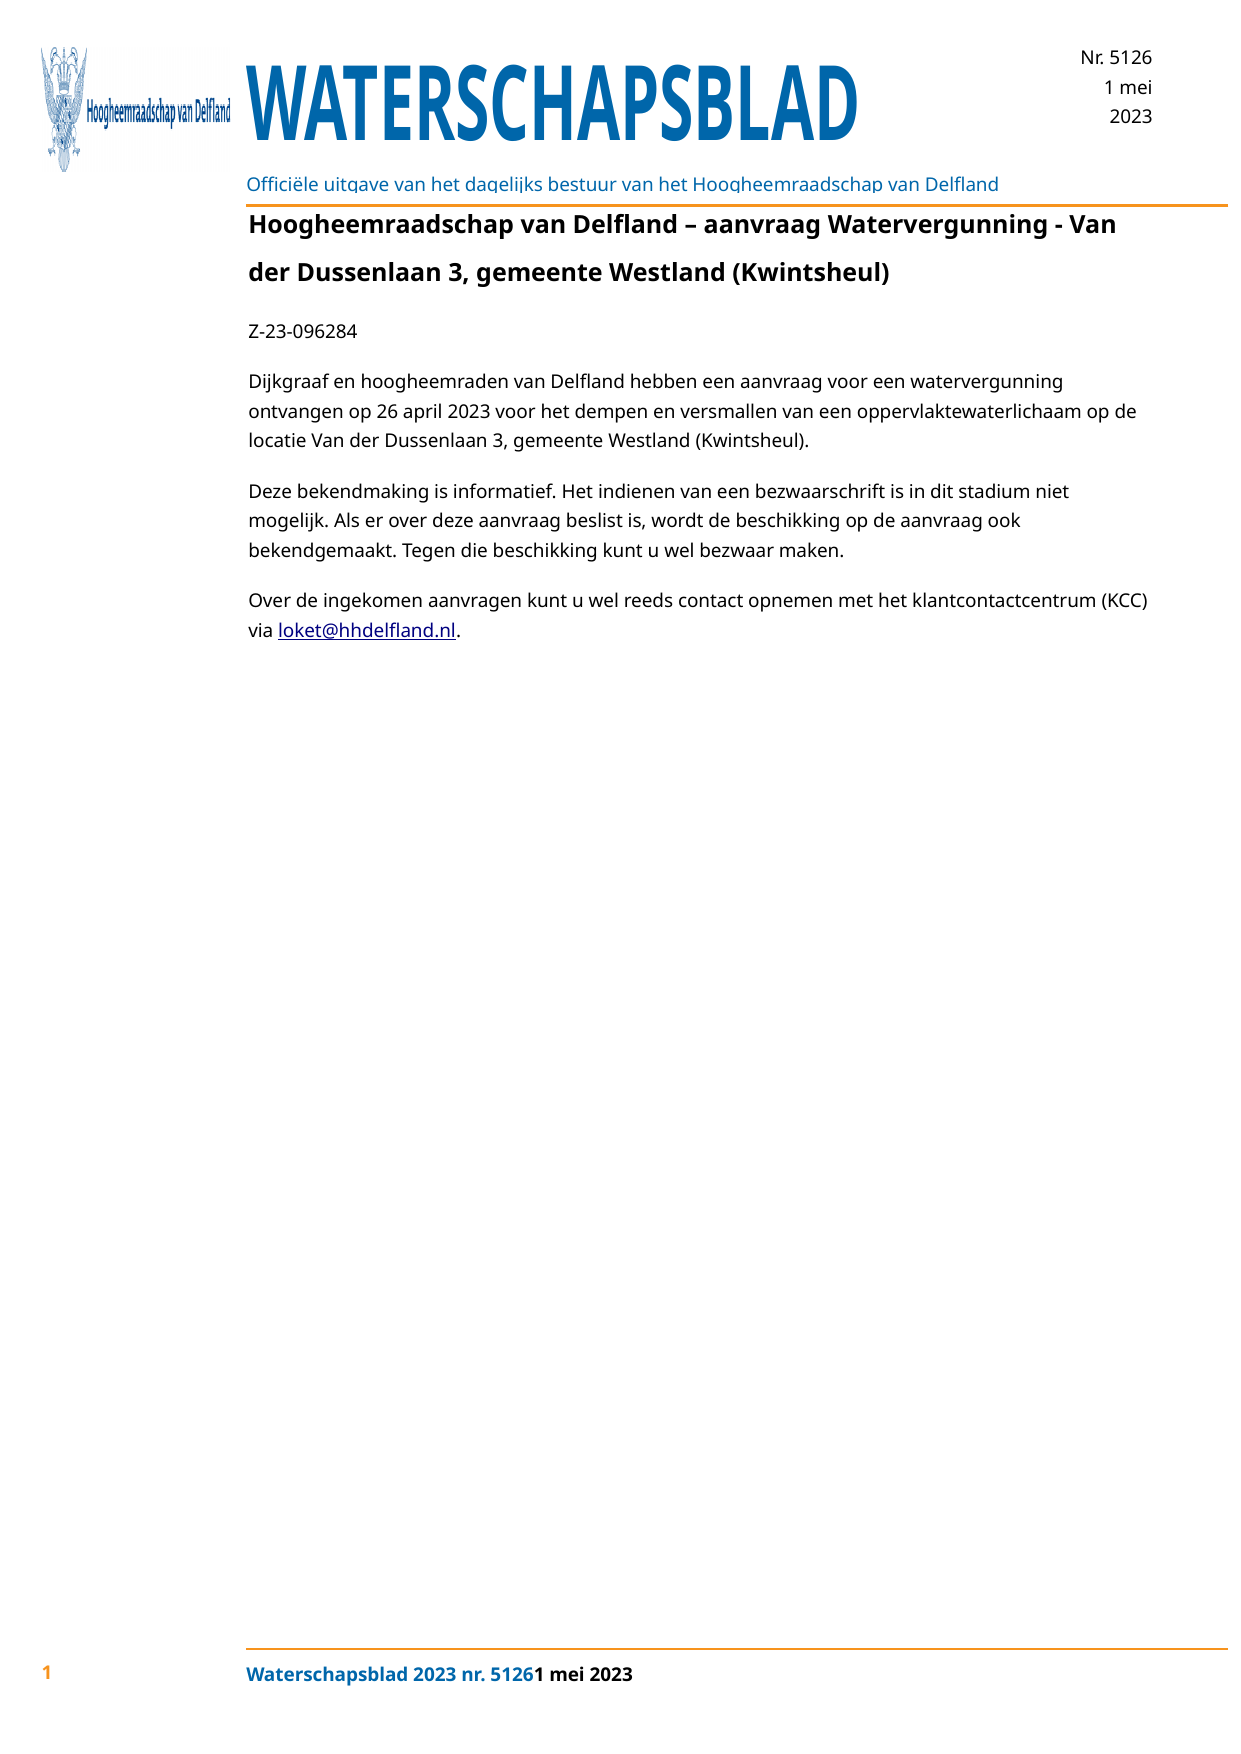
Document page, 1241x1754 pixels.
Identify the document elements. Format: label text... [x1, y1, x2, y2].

text Over de ingekomen aanvragen kunt u wel reeds contact opnemen met het klantcontactcentrum (KCC) via loket@hhdelfland.nl. [248, 587, 1152, 643]
text Z-23-096284 [248, 318, 1152, 344]
picture [41, 47, 231, 172]
text Dijkgraaf en hoogheemraden van Delfland hebben een aanvraag voor een watervergunning ontvangen op 26 april 2023 voor het dempen en versmallen van een oppervlaktewaterlichaam op de locatie Van der Dussenlaan 3, gemeente Westland (Kwintsheul). [248, 368, 1152, 453]
text Hoogheemraadschap van Delfland – aanvraag Watervergunning - Van der Dussenlaan 3, gemeente Westland (Kwintsheul) [248, 207, 1152, 288]
text Deze bekendmaking is informatief. Het indienen van een bezwaarschrift is in dit stadium niet mogelijk. Als er over deze aanvraag beslist is, wordt de beschikking op de aanvraag ook bekendgemaakt. Tegen die beschikking kunt u wel bezwaar maken. [248, 478, 1152, 563]
